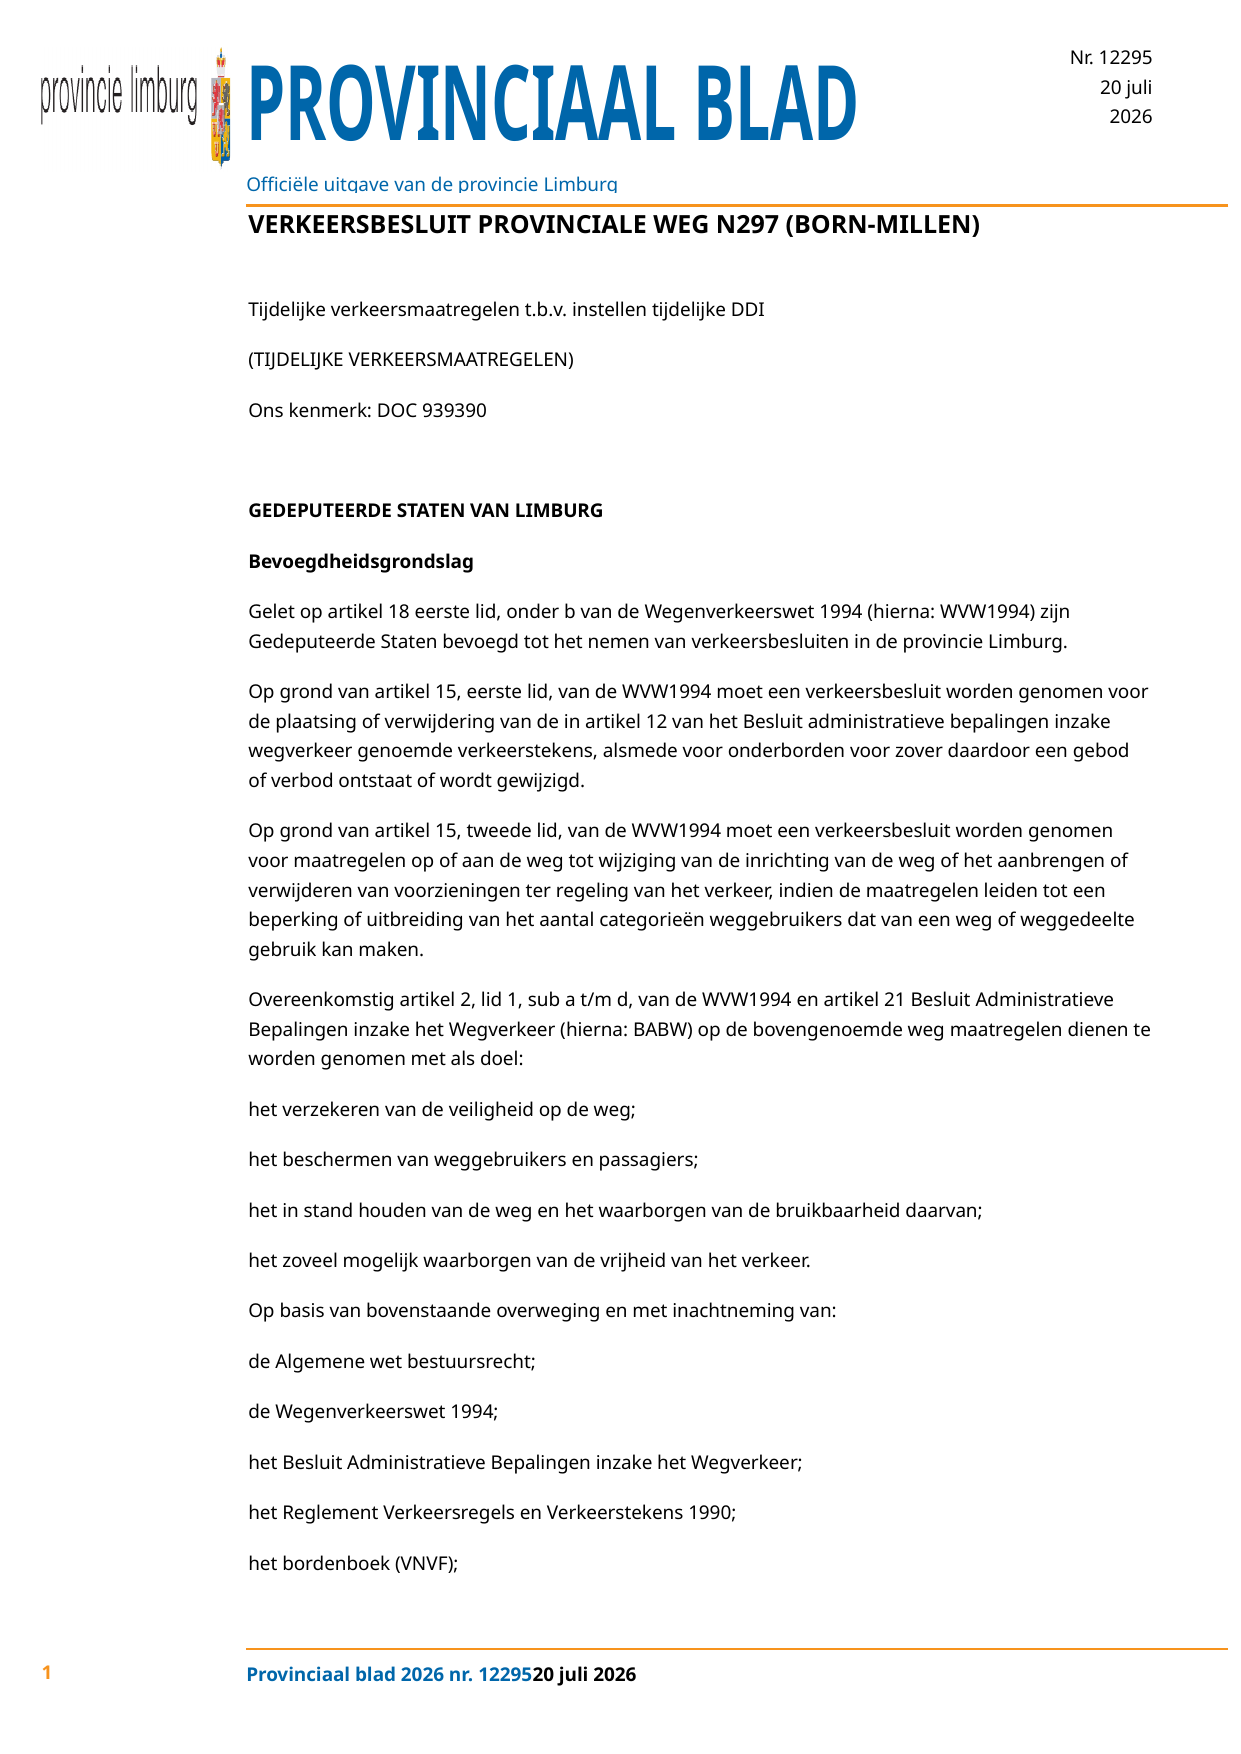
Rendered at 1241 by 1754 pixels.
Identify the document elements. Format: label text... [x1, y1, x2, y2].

text VERKEERSBESLUIT PROVINCIALE WEG N297 (BORN-MILLEN) [248, 207, 1152, 241]
text het in stand houden van de weg en het waarborgen van de bruikbaarheid daarvan; [248, 1197, 1152, 1223]
text het bordenboek (VNVF); [248, 1550, 1152, 1576]
text GEDEPUTEERDE STATEN VAN LIMBURG [248, 498, 1152, 523]
text het Besluit Administratieve Bepalingen inzake het Wegverkeer; [248, 1449, 1152, 1475]
text Ons kenmerk: DOC 939390 [248, 397, 1152, 423]
text Gelet op artikel 18 eerste lid, onder b van de Wegenverkeerswet 1994 (hierna: WVW1994) zijn Gedeputeerde Staten bevoegd tot het nemen van verkeersbesluiten in de provincie Limburg. [248, 598, 1152, 654]
text Op grond van artikel 15, tweede lid, van de WVW1994 moet een verkeersbesluit worden genomen voor maatregelen op of aan de weg tot wijziging van de inrichting van de weg of het aanbrengen of verwijderen van voorzieningen ter regeling van het verkeer, indien de maatregelen leiden tot een beperking of uitbreiding van het aantal categorieën weggebruikers dat van een weg of weggedeelte gebruik kan maken. [248, 818, 1152, 962]
text het beschermen van weggebruikers en passagiers; [248, 1146, 1152, 1172]
text de Algemene wet bestuursrecht; [248, 1348, 1152, 1374]
text Tijdelijke verkeersmaatregelen t.b.v. instellen tijdelijke DDI [248, 296, 1152, 322]
text het zoveel mogelijk waarborgen van de vrijheid van het verkeer. [248, 1247, 1152, 1273]
text (TIJDELIJKE VERKEERSMAATREGELEN) [248, 346, 1152, 372]
text het Reglement Verkeersregels en Verkeerstekens 1990; [248, 1499, 1152, 1525]
text Bevoegdheidsgrondslag [248, 548, 1152, 574]
text Op grond van artikel 15, eerste lid, van de WVW1994 moet een verkeersbesluit worden genomen voor de plaatsing of verwijdering van de in artikel 12 van het Besluit administratieve bepalingen inzake wegverkeer genoemde verkeerstekens, alsmede voor onderborden voor zover daardoor een gebod of verbod ontstaat of wordt gewijzigd. [248, 678, 1152, 793]
picture [41, 47, 231, 172]
text de Wegenverkeerswet 1994; [248, 1398, 1152, 1424]
text Overeenkomstig artikel 2, lid 1, sub a t/m d, van de WVW1994 en artikel 21 Besluit Administratieve Bepalingen inzake het Wegverkeer (hierna: BABW) op de bovengenoemde weg maatregelen dienen te worden genomen met als doel: [248, 986, 1152, 1071]
text Op basis van bovenstaande overweging en met inachtneming van: [248, 1298, 1152, 1323]
text het verzekeren van de veiligheid op de weg; [248, 1096, 1152, 1122]
